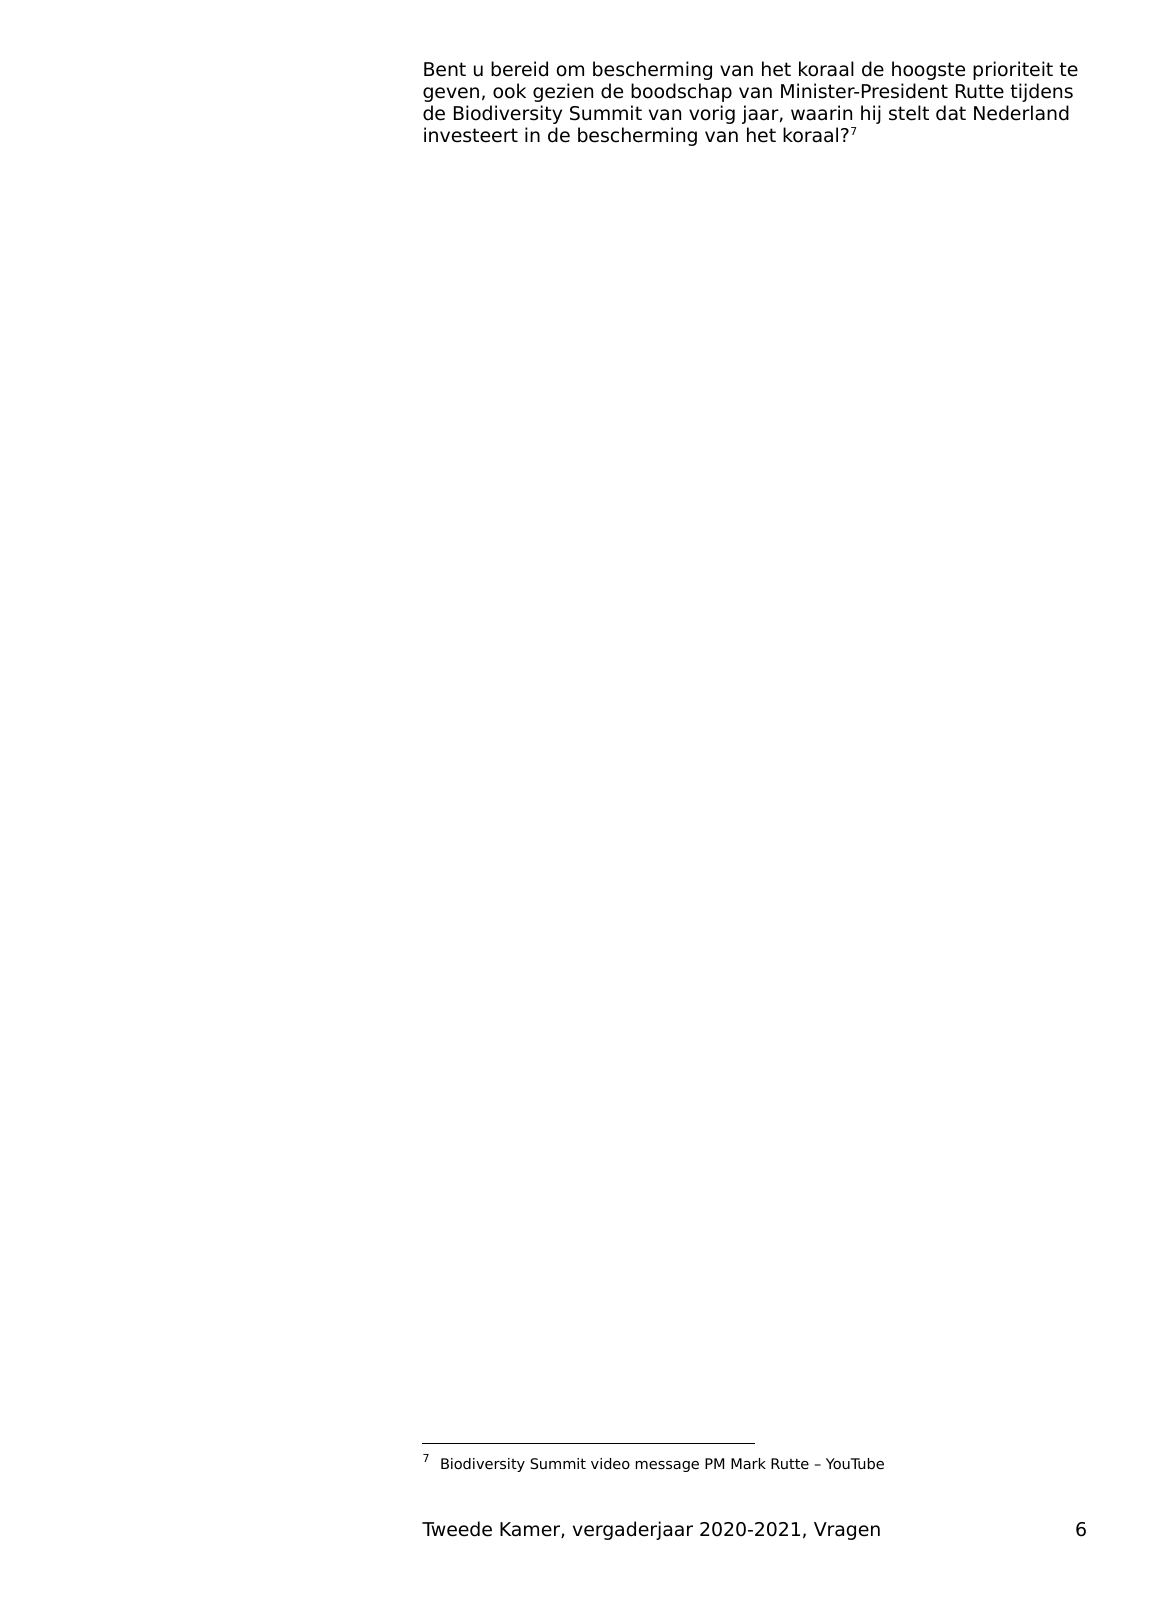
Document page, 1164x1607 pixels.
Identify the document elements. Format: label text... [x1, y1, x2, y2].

text Bent u bereid om bescherming van het koraal de hoogste prioriteit te geven, ook gezien de boodschap van Minister-President Rutte tijdens de Biodiversity Summit van vorig jaar, waarin hij stelt dat Nederland investeert in de bescherming van het koraal? [422, 59, 1087, 147]
text Biodiversity Summit video message PM Mark Rutte – YouTube [422, 1452, 1087, 1474]
